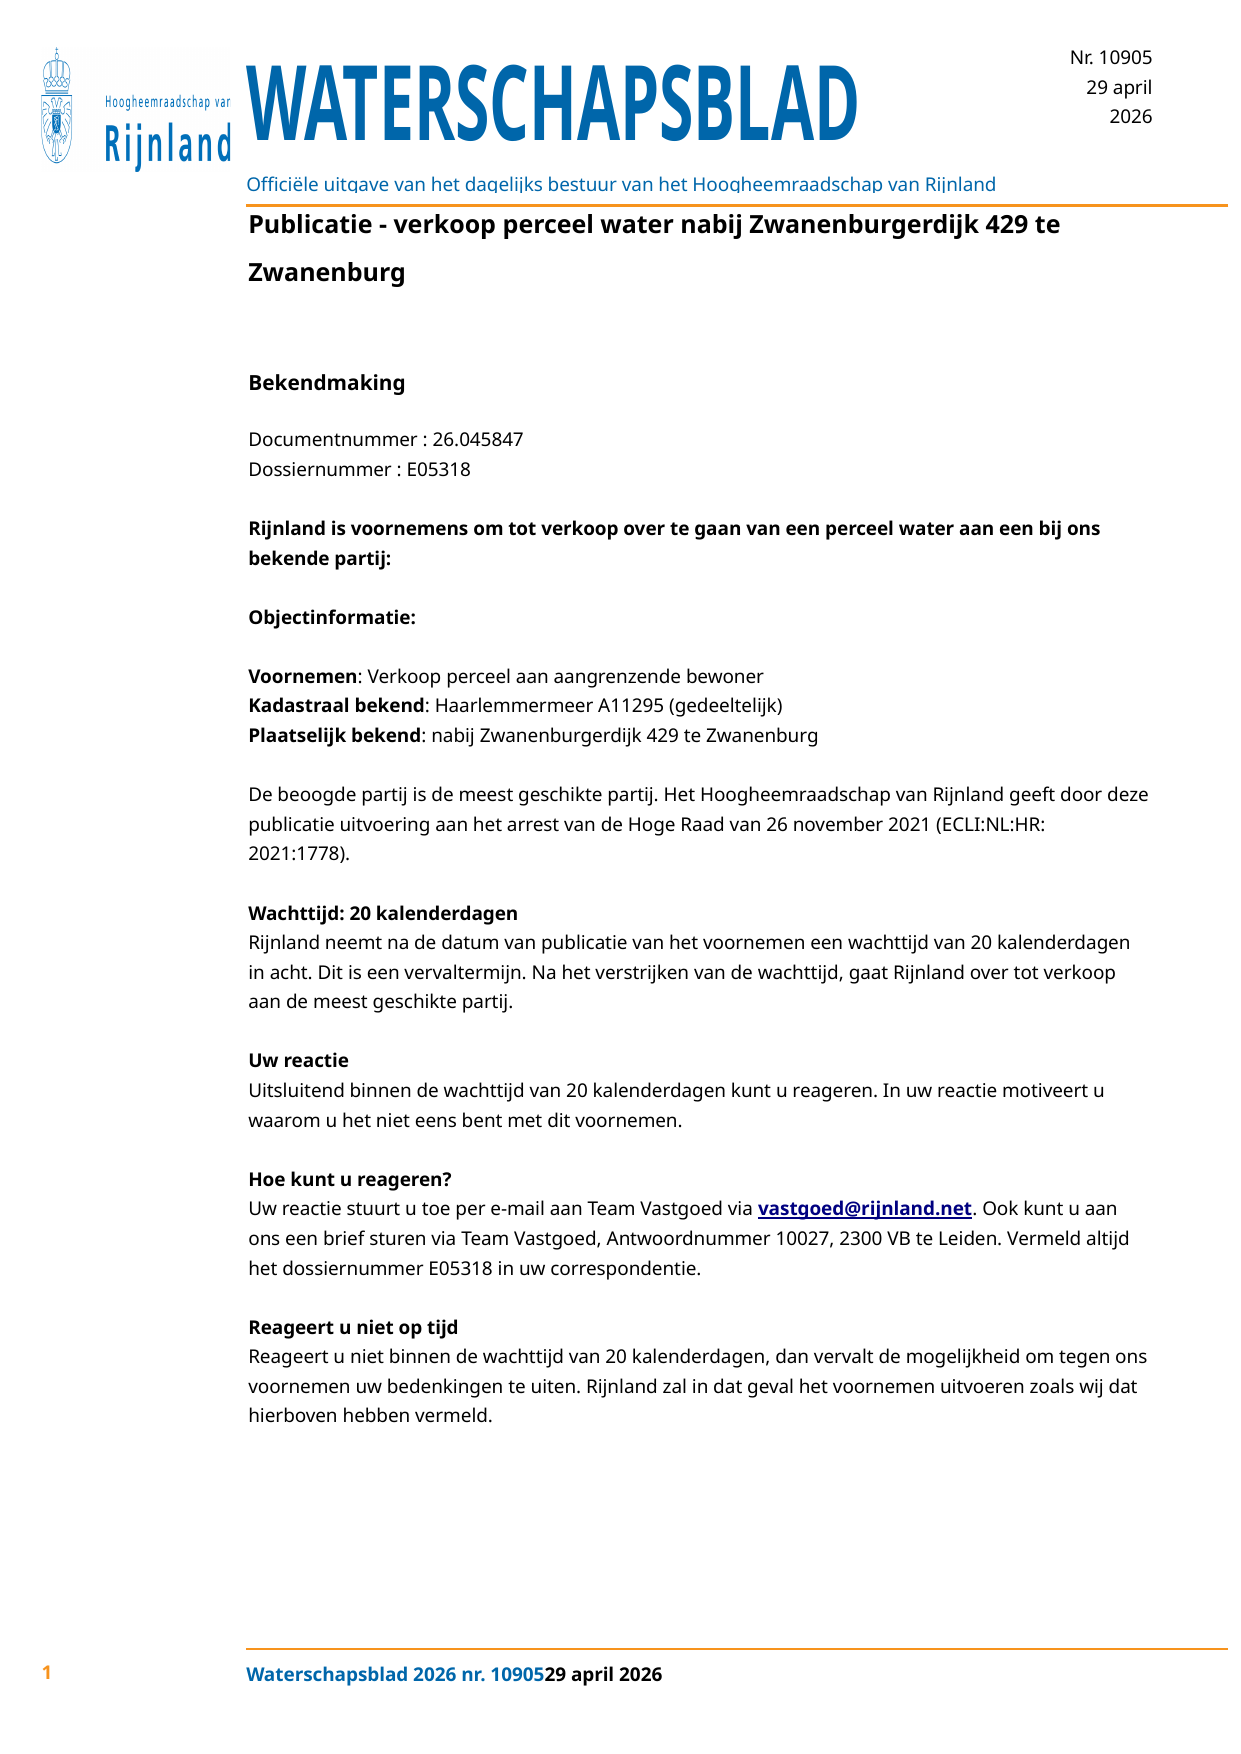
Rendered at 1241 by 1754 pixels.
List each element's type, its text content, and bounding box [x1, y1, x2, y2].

text Publicatie - verkoop perceel water nabij Zwanenburgerdijk 429 te Zwanenburg [248, 207, 1152, 288]
text Reageert u niet op tijd [248, 1314, 1152, 1339]
text Bekendmaking [248, 368, 1152, 397]
text Voornemen: Verkoop perceel aan aangrenzende bewoner [248, 663, 1152, 689]
text Reageert u niet binnen de wachttijd van 20 kalenderdagen, dan vervalt de mogelijkheid om tegen ons voornemen uw bedenkingen te uiten. Rijnland zal in dat geval het voornemen uitvoeren zoals wij dat hierboven hebben vermeld. [248, 1343, 1152, 1428]
text Uitsluitend binnen de wachttijd van 20 kalenderdagen kunt u reageren. In uw reactie motiveert u waarom u het niet eens bent met dit voornemen. [248, 1077, 1152, 1132]
text Hoe kunt u reageren? [248, 1166, 1152, 1192]
text Rijnland is voornemens om tot verkoop over te gaan van een perceel water aan een bij ons bekende partij: [248, 515, 1152, 570]
text De beoogde partij is de meest geschikte partij. Het Hoogheemraadschap van Rijnland geeft door deze publicatie uitvoering aan het arrest van de Hoge Raad van 26 november 2021 (ECLI:NL:HR: 2021:1778). [248, 781, 1152, 866]
text Dossiernummer : E05318 [248, 456, 1152, 482]
text Kadastraal bekend: Haarlemmermeer A11295 (gedeeltelijk) [248, 693, 1152, 718]
text Wachttijd: 20 kalenderdagen [248, 900, 1152, 925]
text Documentnummer : 26.045847 [248, 426, 1152, 452]
text Uw reactie [248, 1048, 1152, 1073]
text Objectinformatie: [248, 604, 1152, 629]
text Rijnland neemt na de datum van publicatie van het voornemen een wachttijd van 20 kalenderdagen in acht. Dit is een vervaltermijn. Na het verstrijken van de wachttijd, gaat Rijnland over tot verkoop aan de meest geschikte partij. [248, 929, 1152, 1014]
text Uw reactie stuurt u toe per e-mail aan Team Vastgoed via vastgoed@rijnland.net. Ook kunt u aan ons een brief sturen via Team Vastgoed, Antwoordnummer 10027, 2300 VB te Leiden. Vermeld altijd het dossiernummer E05318 in uw correspondentie. [248, 1196, 1152, 1280]
text Plaatselijk bekend: nabij Zwanenburgerdijk 429 te Zwanenburg [248, 722, 1152, 748]
picture [41, 47, 231, 172]
